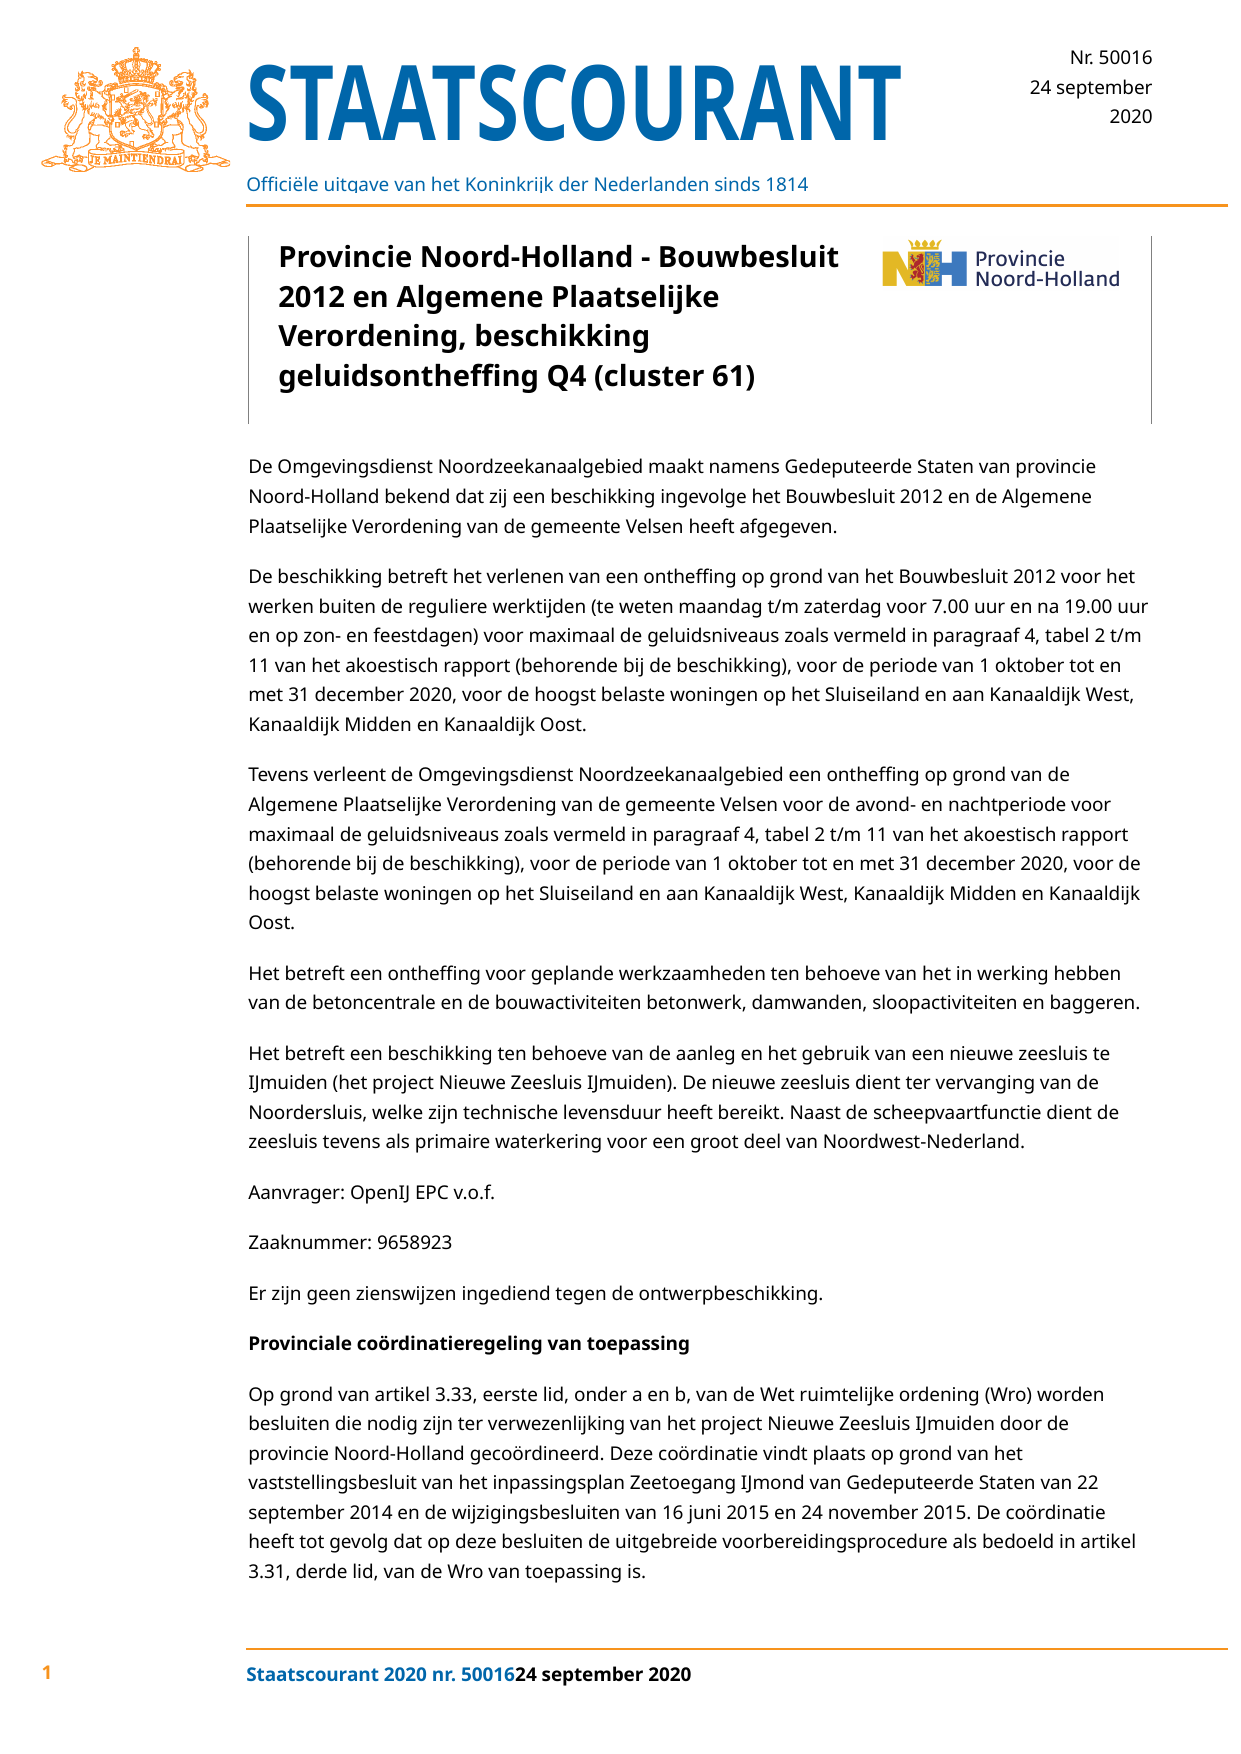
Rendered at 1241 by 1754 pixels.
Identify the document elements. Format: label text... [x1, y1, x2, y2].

picture [882, 236, 1119, 291]
table_header Provincie Noord-Holland - Bouwbesluit 2012 en Algemene Plaatselijke Verordening, beschikking geluidsontheffing Q4 (cluster 61) [249, 236, 850, 424]
text Er zijn geen zienswijzen ingediend tegen de ontwerpbeschikking. [248, 1280, 1152, 1306]
table_header [850, 236, 1151, 424]
text Provinciale coördinatieregeling van toepassing [248, 1330, 1152, 1356]
text Tevens verleent de Omgevingsdienst Noordzeekanaalgebied een ontheffing op grond van de Algemene Plaatselijke Verordening van de gemeente Velsen voor de avond- en nachtperiode voor maximaal de geluidsniveaus zoals vermeld in paragraaf 4, tabel 2 t/m 11 van het akoestisch rapport (behorende bij de beschikking), voor de periode van 1 oktober tot en met 31 december 2020, voor de hoogst belaste woningen op het Sluiseiland en aan Kanaaldijk West, Kanaaldijk Midden en Kanaaldijk Oost. [248, 762, 1152, 935]
text Aanvrager: OpenIJ EPC v.o.f. [248, 1179, 1152, 1205]
text De Omgevingsdienst Noordzeekanaalgebied maakt namens Gedeputeerde Staten van provincie Noord-Holland bekend dat zij een beschikking ingevolge het Bouwbesluit 2012 en de Algemene Plaatselijke Verordening van de gemeente Velsen heeft afgegeven. [248, 454, 1152, 538]
text Op grond van artikel 3.33, eerste lid, onder a en b, van de Wet ruimtelijke ordening (Wro) worden besluiten die nodig zijn ter verwezenlijking van het project Nieuwe Zeesluis IJmuiden door de provincie Noord-Holland gecoördineerd. Deze coördinatie vindt plaats op grond van het vaststellingsbesluit van het inpassingsplan Zeetoegang IJmond van Gedeputeerde Staten van 22 september 2014 en de wijzigingsbesluiten van 16 juni 2015 en 24 november 2015. De coördinatie heeft tot gevolg dat op deze besluiten de uitgebreide voorbereidingsprocedure als bedoeld in artikel 3.31, derde lid, van de Wro van toepassing is. [248, 1381, 1152, 1584]
text Het betreft een beschikking ten behoeve van de aanleg en het gebruik van een nieuwe zeesluis te IJmuiden (het project Nieuwe Zeesluis IJmuiden). De nieuwe zeesluis dient ter vervanging van de Noordersluis, welke zijn technische levensduur heeft bereikt. Naast de scheepvaartfunctie dient de zeesluis tevens als primaire waterkering voor een groot deel van Noordwest-Nederland. [248, 1040, 1152, 1154]
text Het betreft een ontheffing voor geplande werkzaamheden ten behoeve van het in werking hebben van de betoncentrale en de bouwactiviteiten betonwerk, damwanden, sloopactiviteiten en baggeren. [248, 960, 1152, 1015]
text De beschikking betreft het verlenen van een ontheffing op grond van het Bouwbesluit 2012 voor het werken buiten de reguliere werktijden (te weten maandag t/m zaterdag voor 7.00 uur en na 19.00 uur en op zon- en feestdagen) voor maximaal de geluidsniveaus zoals vermeld in paragraaf 4, tabel 2 t/m 11 van het akoestisch rapport (behorende bij de beschikking), voor de periode van 1 oktober tot en met 31 december 2020, voor de hoogst belaste woningen op het Sluiseiland en aan Kanaaldijk West, Kanaaldijk Midden en Kanaaldijk Oost. [248, 563, 1152, 737]
picture [41, 47, 231, 172]
text Zaaknummer: 9658923 [248, 1229, 1152, 1255]
